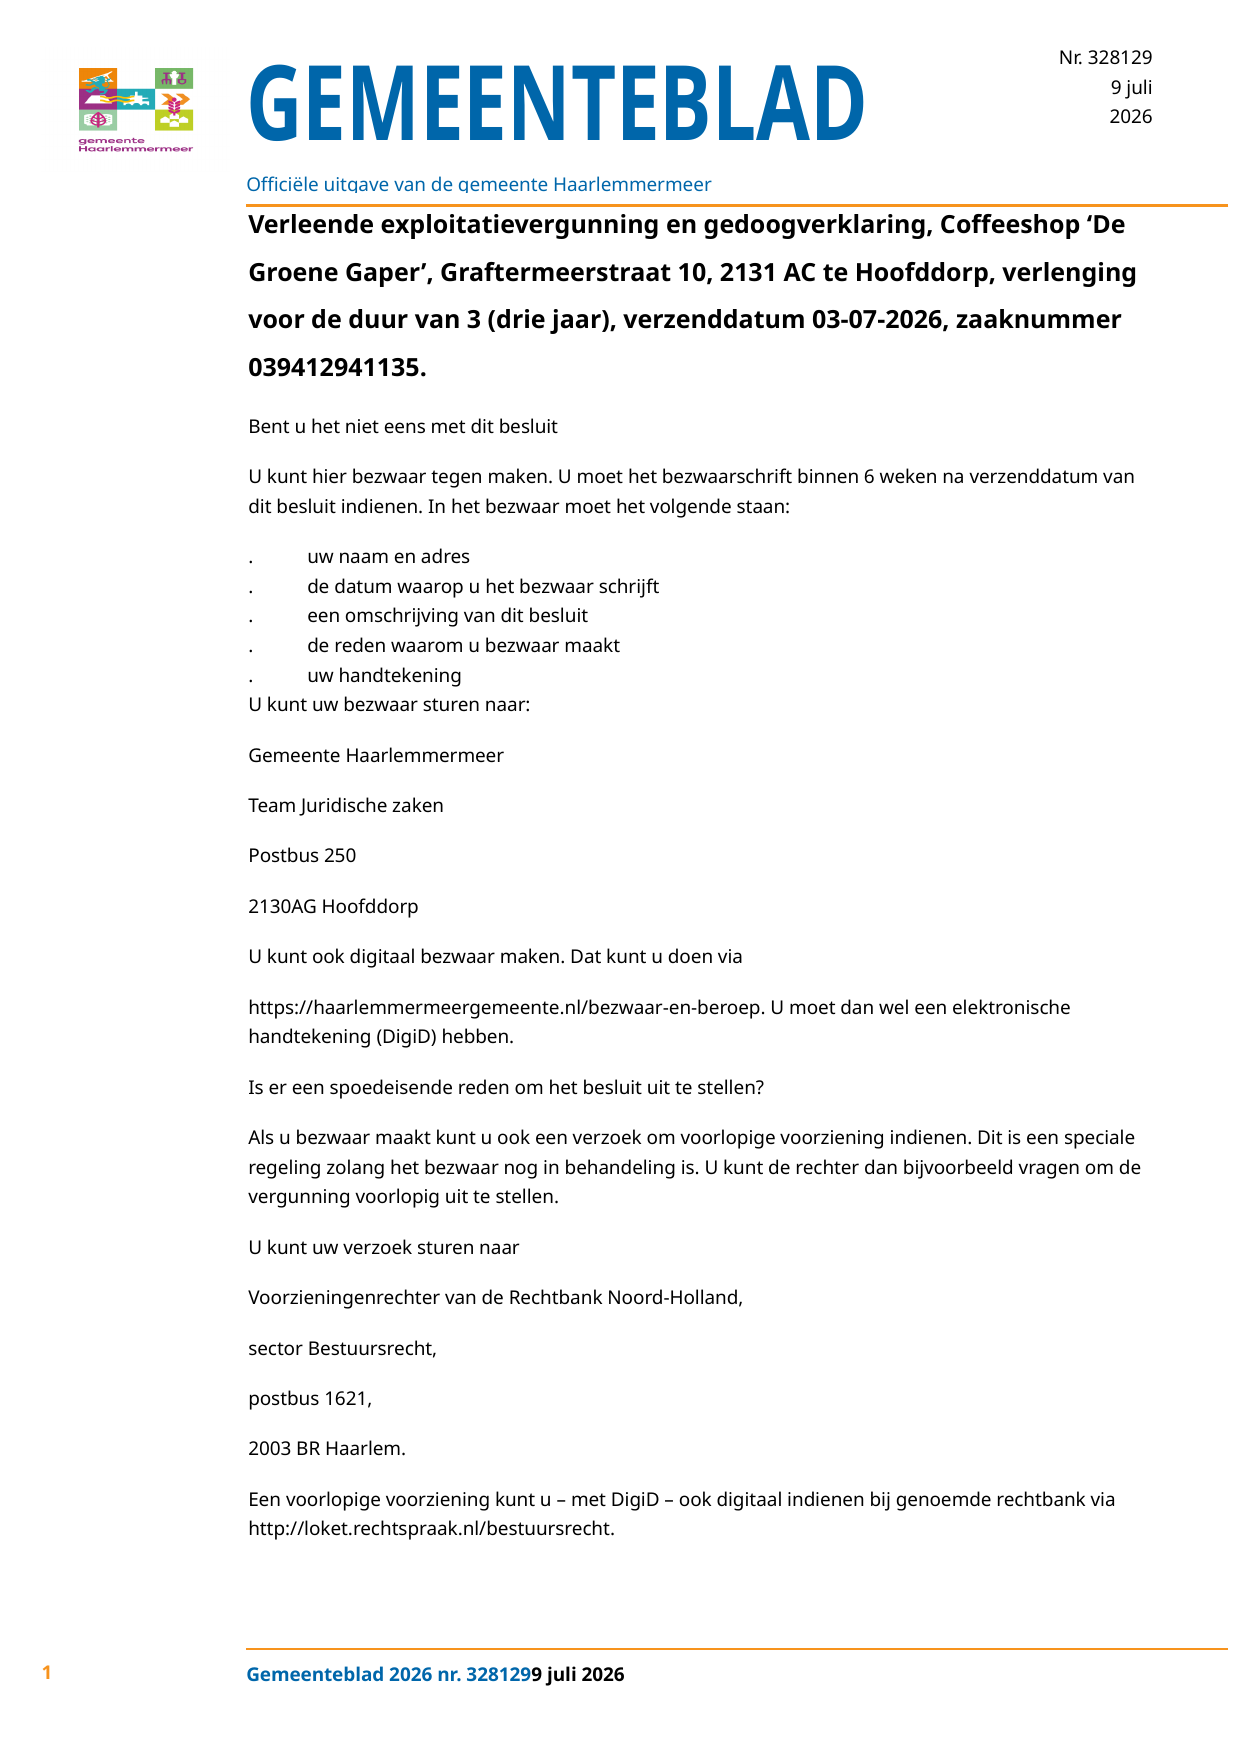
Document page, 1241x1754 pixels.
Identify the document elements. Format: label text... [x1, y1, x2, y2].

list een omschrijving van dit besluit [248, 603, 1152, 628]
text Een voorlopige voorziening kunt u – met DigiD – ook digitaal indienen bij genoemde rechtbank via http://loket.rechtspraak.nl/bestuursrecht. [248, 1486, 1152, 1541]
text https://haarlemmermeergemeente.nl/bezwaar-en-beroep. U moet dan wel een elektronische handtekening (DigiD) hebben. [248, 994, 1152, 1049]
list uw naam en adres [248, 543, 1152, 569]
text Team Juridische zaken [248, 792, 1152, 818]
list de reden waarom u bezwaar maakt [248, 632, 1152, 658]
text U kunt ook digitaal bezwaar maken. Dat kunt u doen via [248, 943, 1152, 969]
text Gemeente Haarlemmermeer [248, 742, 1152, 768]
text postbus 1621, [248, 1385, 1152, 1411]
text Postbus 250 [248, 843, 1152, 868]
picture [41, 47, 231, 172]
text sector Bestuursrecht, [248, 1335, 1152, 1361]
text 2003 BR Haarlem. [248, 1436, 1152, 1461]
text U kunt hier bezwaar tegen maken. U moet het bezwaarschrift binnen 6 weken na verzenddatum van dit besluit indienen. In het bezwaar moet het volgende staan: [248, 463, 1152, 519]
text U kunt uw verzoek sturen naar [248, 1234, 1152, 1260]
text Bent u het niet eens met dit besluit [248, 413, 1152, 439]
text Als u bezwaar maakt kunt u ook een verzoek om voorlopige voorziening indienen. Dit is een speciale regeling zolang het bezwaar nog in behandeling is. U kunt de rechter dan bijvoorbeeld vragen om de vergunning voorlopig uit te stellen. [248, 1124, 1152, 1209]
list de datum waarop u het bezwaar schrijft [248, 573, 1152, 599]
text 2130AG Hoofddorp [248, 893, 1152, 919]
list uw handtekening [248, 662, 1152, 688]
text U kunt uw bezwaar sturen naar: [248, 691, 1152, 717]
text Voorzieningenrechter van de Rechtbank Noord-Holland, [248, 1284, 1152, 1310]
text Verleende exploitatievergunning en gedoogverklaring, Coffeeshop ‘De Groene Gaper’, Graftermeerstraat 10, 2131 AC te Hoofddorp, verlenging voor de duur van 3 (drie jaar), verzenddatum 03-07-2026, zaaknummer 039412941135. [248, 207, 1152, 384]
text Is er een spoedeisende reden om het besluit uit te stellen? [248, 1074, 1152, 1100]
